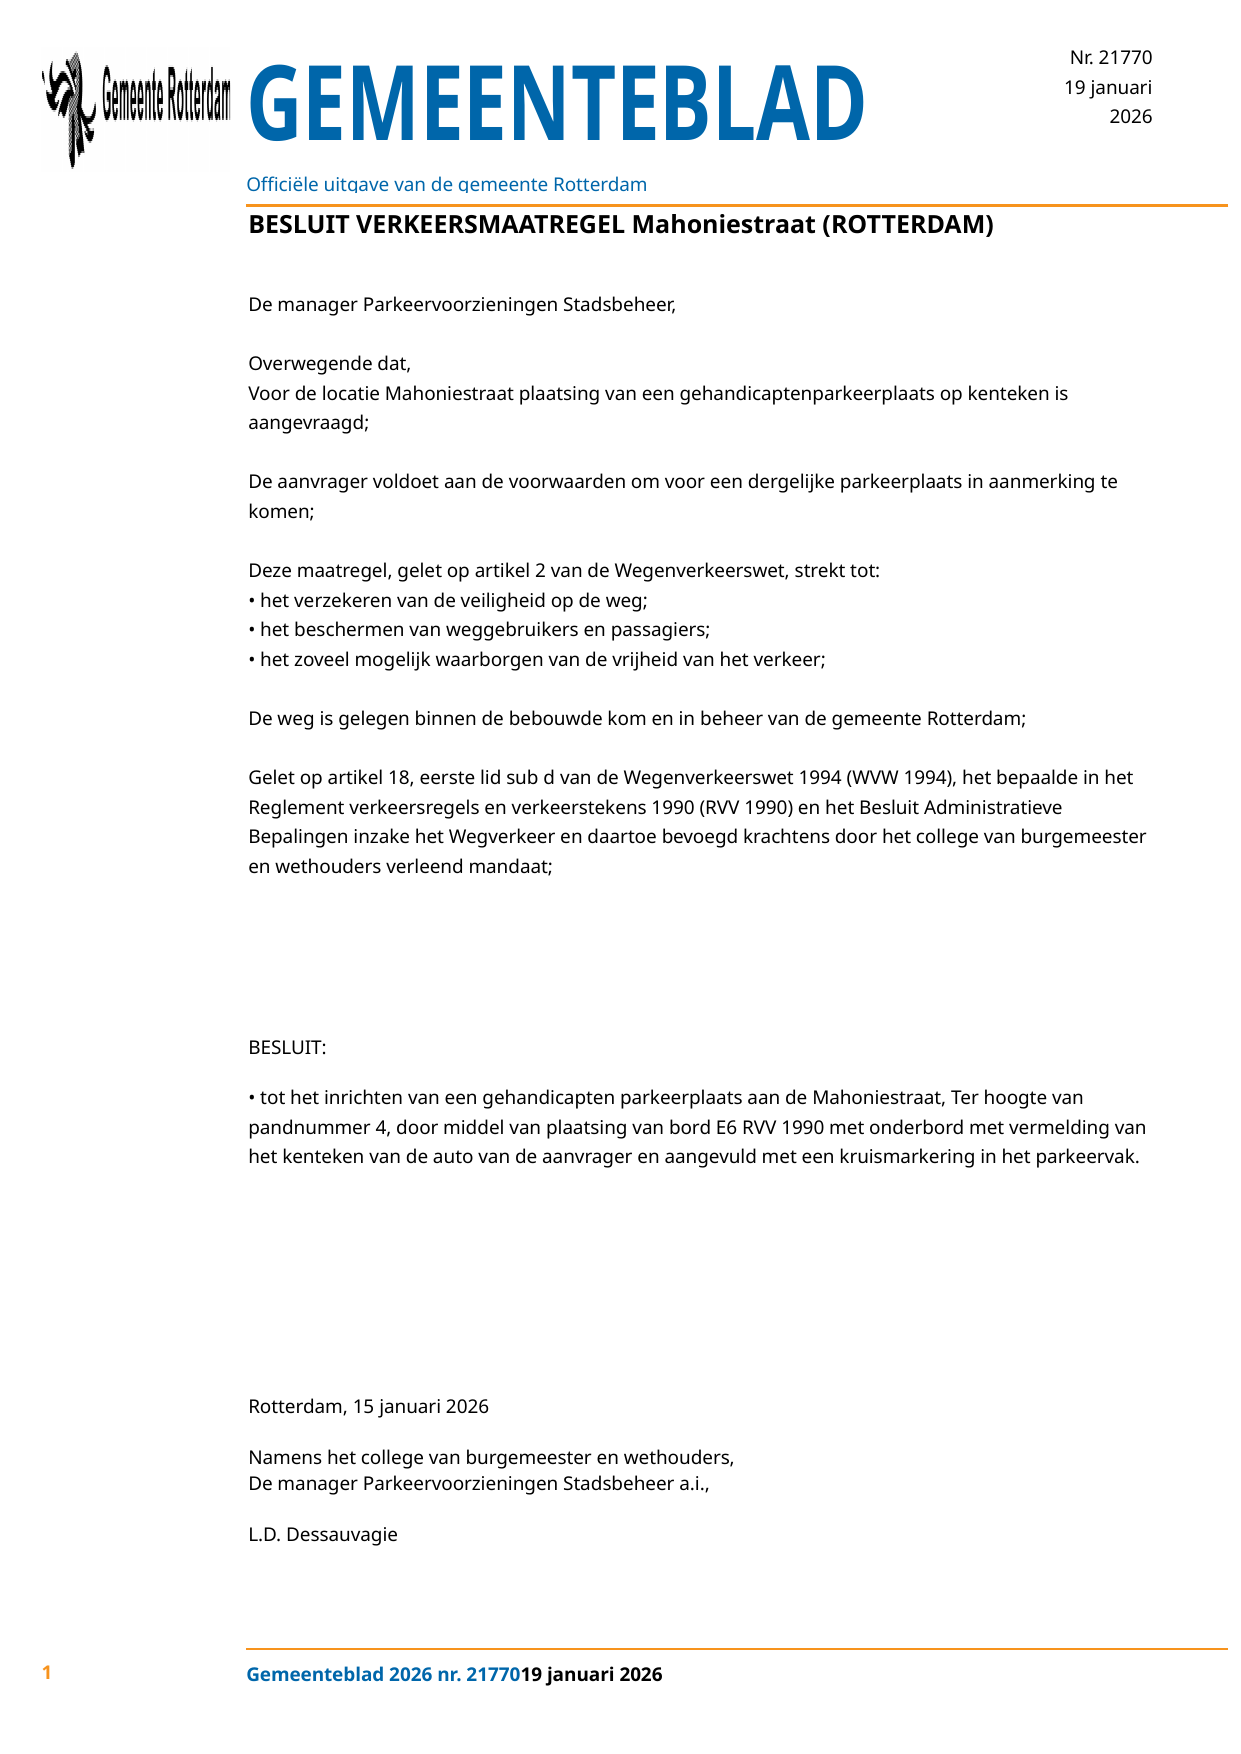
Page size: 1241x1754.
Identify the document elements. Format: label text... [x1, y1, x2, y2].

text L.D. Dessauvagie [248, 1522, 1152, 1547]
text Overwegende dat, [248, 350, 1152, 376]
text Rotterdam, 15 januari 2026 [248, 1393, 1152, 1419]
text • het zoveel mogelijk waarborgen van de vrijheid van het verkeer; [248, 646, 1152, 672]
text Namens het college van burgemeester en wethouders, [248, 1444, 1152, 1470]
text • tot het inrichten van een gehandicapten parkeerplaats aan de Mahoniestraat, Ter hoogte van pandnummer 4, door middel van plaatsing van bord E6 RVV 1990 met onderbord met vermelding van het kenteken van de auto van de aanvrager en aangevuld met een kruismarkering in het parkeervak. [248, 1084, 1152, 1169]
text De aanvrager voldoet aan de voorwaarden om voor een dergelijke parkeerplaats in aanmerking te komen; [248, 468, 1152, 524]
text Gelet op artikel 18, eerste lid sub d van de Wegenverkeerswet 1994 (WVW 1994), het bepaalde in het Reglement verkeersregels en verkeerstekens 1990 (RVV 1990) en het Besluit Administratieve Bepalingen inzake het Wegverkeer en daartoe bevoegd krachtens door het college van burgemeester en wethouders verleend mandaat; [248, 764, 1152, 879]
text BESLUIT VERKEERSMAATREGEL Mahoniestraat (ROTTERDAM) [248, 207, 1152, 241]
text Deze maatregel, gelet op artikel 2 van de Wegenverkeerswet, strekt tot: [248, 557, 1152, 583]
text De manager Parkeervoorzieningen Stadsbeheer a.i., [248, 1470, 1152, 1496]
text De manager Parkeervoorzieningen Stadsbeheer, [248, 291, 1152, 317]
text Voor de locatie Mahoniestraat plaatsing van een gehandicaptenparkeerplaats op kenteken is aangevraagd; [248, 380, 1152, 435]
text • het beschermen van weggebruikers en passagiers; [248, 616, 1152, 642]
picture [41, 47, 231, 172]
text De weg is gelegen binnen de bebouwde kom en in beheer van de gemeente Rotterdam; [248, 705, 1152, 731]
text • het verzekeren van de veiligheid op de weg; [248, 587, 1152, 613]
text BESLUIT: [248, 1034, 1152, 1060]
